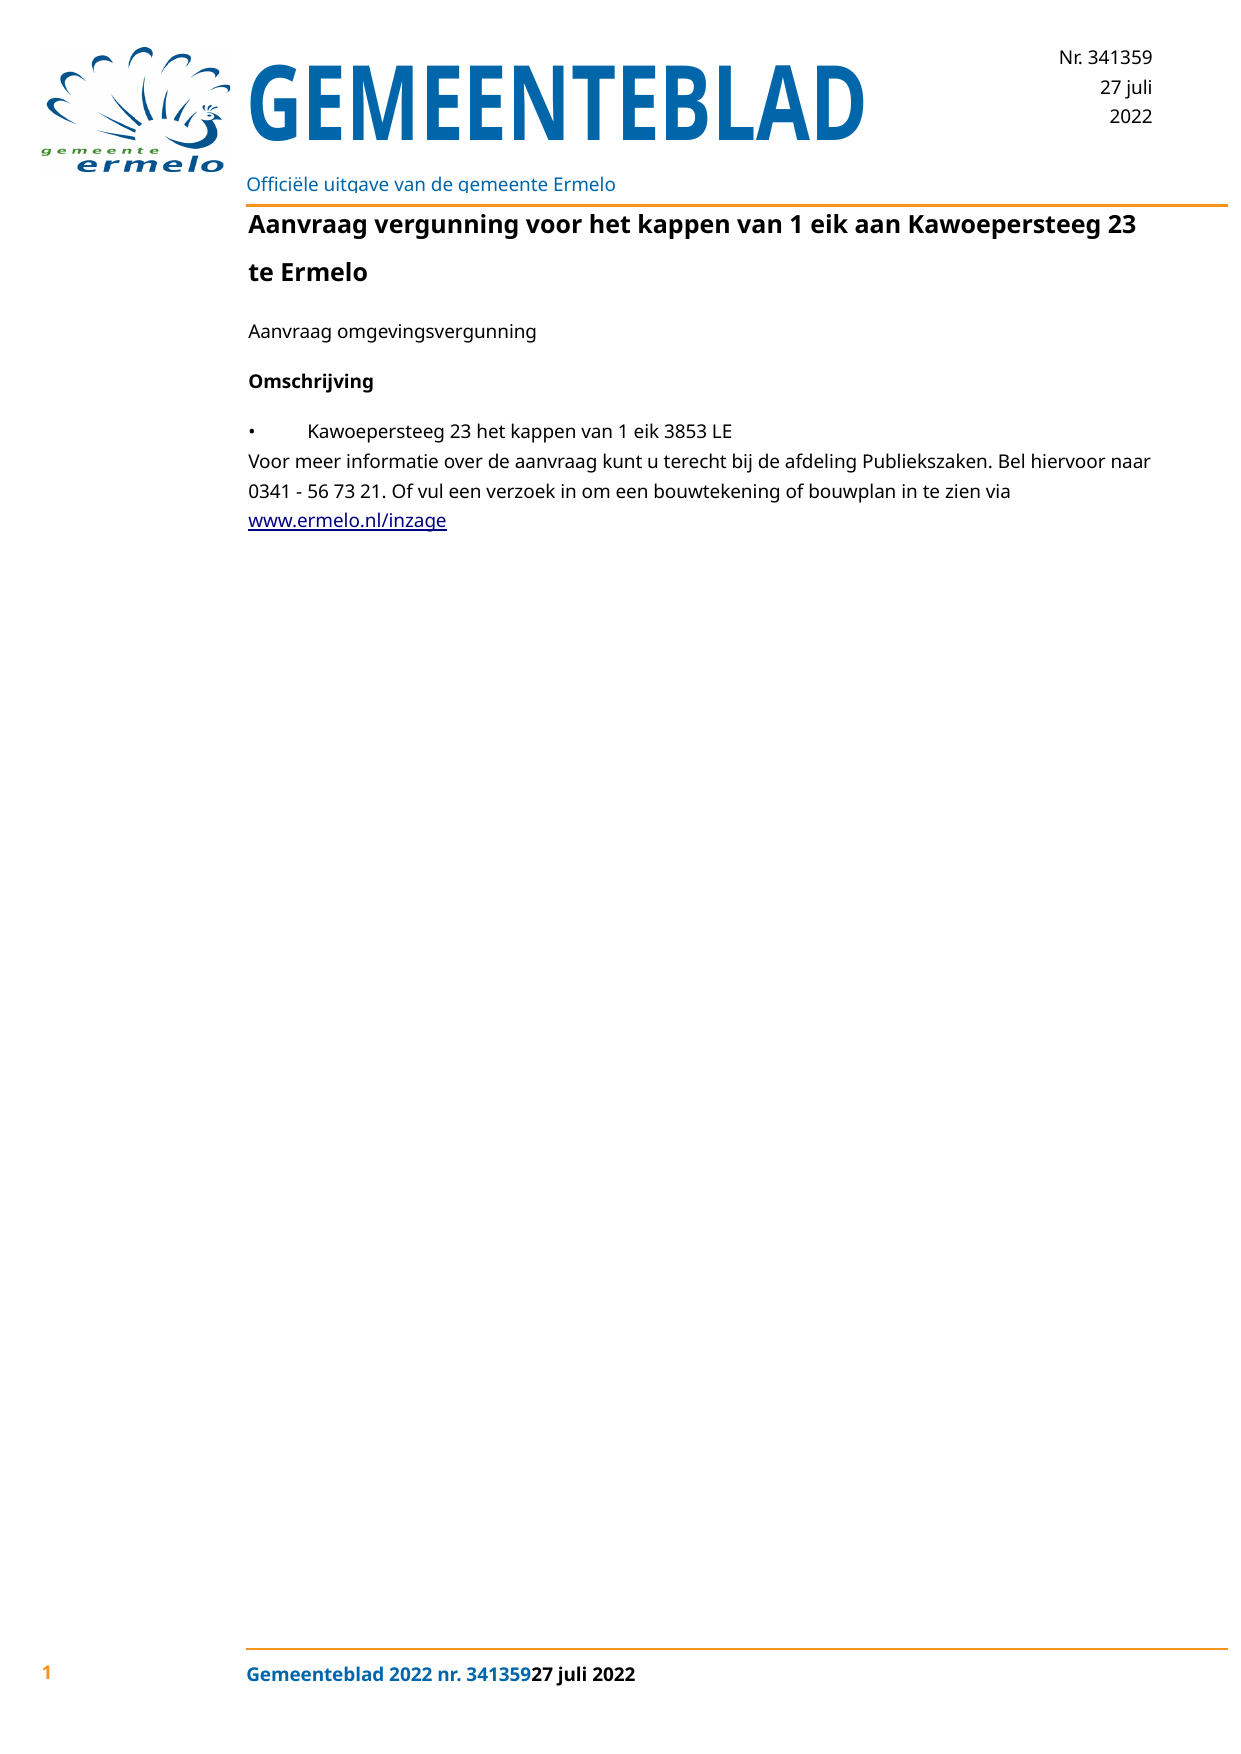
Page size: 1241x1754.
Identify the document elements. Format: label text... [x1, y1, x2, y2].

text Aanvraag omgevingsvergunning [248, 318, 1152, 344]
text Voor meer informatie over de aanvraag kunt u terecht bij de afdeling Publiekszaken. Bel hiervoor naar 0341 - 56 73 21. Of vul een verzoek in om een bouwtekening of bouwplan in te zien via www.ermelo.nl/inzage [248, 448, 1152, 533]
picture [41, 47, 231, 172]
text Aanvraag vergunning voor het kappen van 1 eik aan Kawoepersteeg 23 te Ermelo [248, 207, 1152, 288]
text Omschrijving [248, 368, 1152, 394]
list Kawoepersteeg 23 het kappen van 1 eik 3853 LE [248, 419, 1152, 444]
